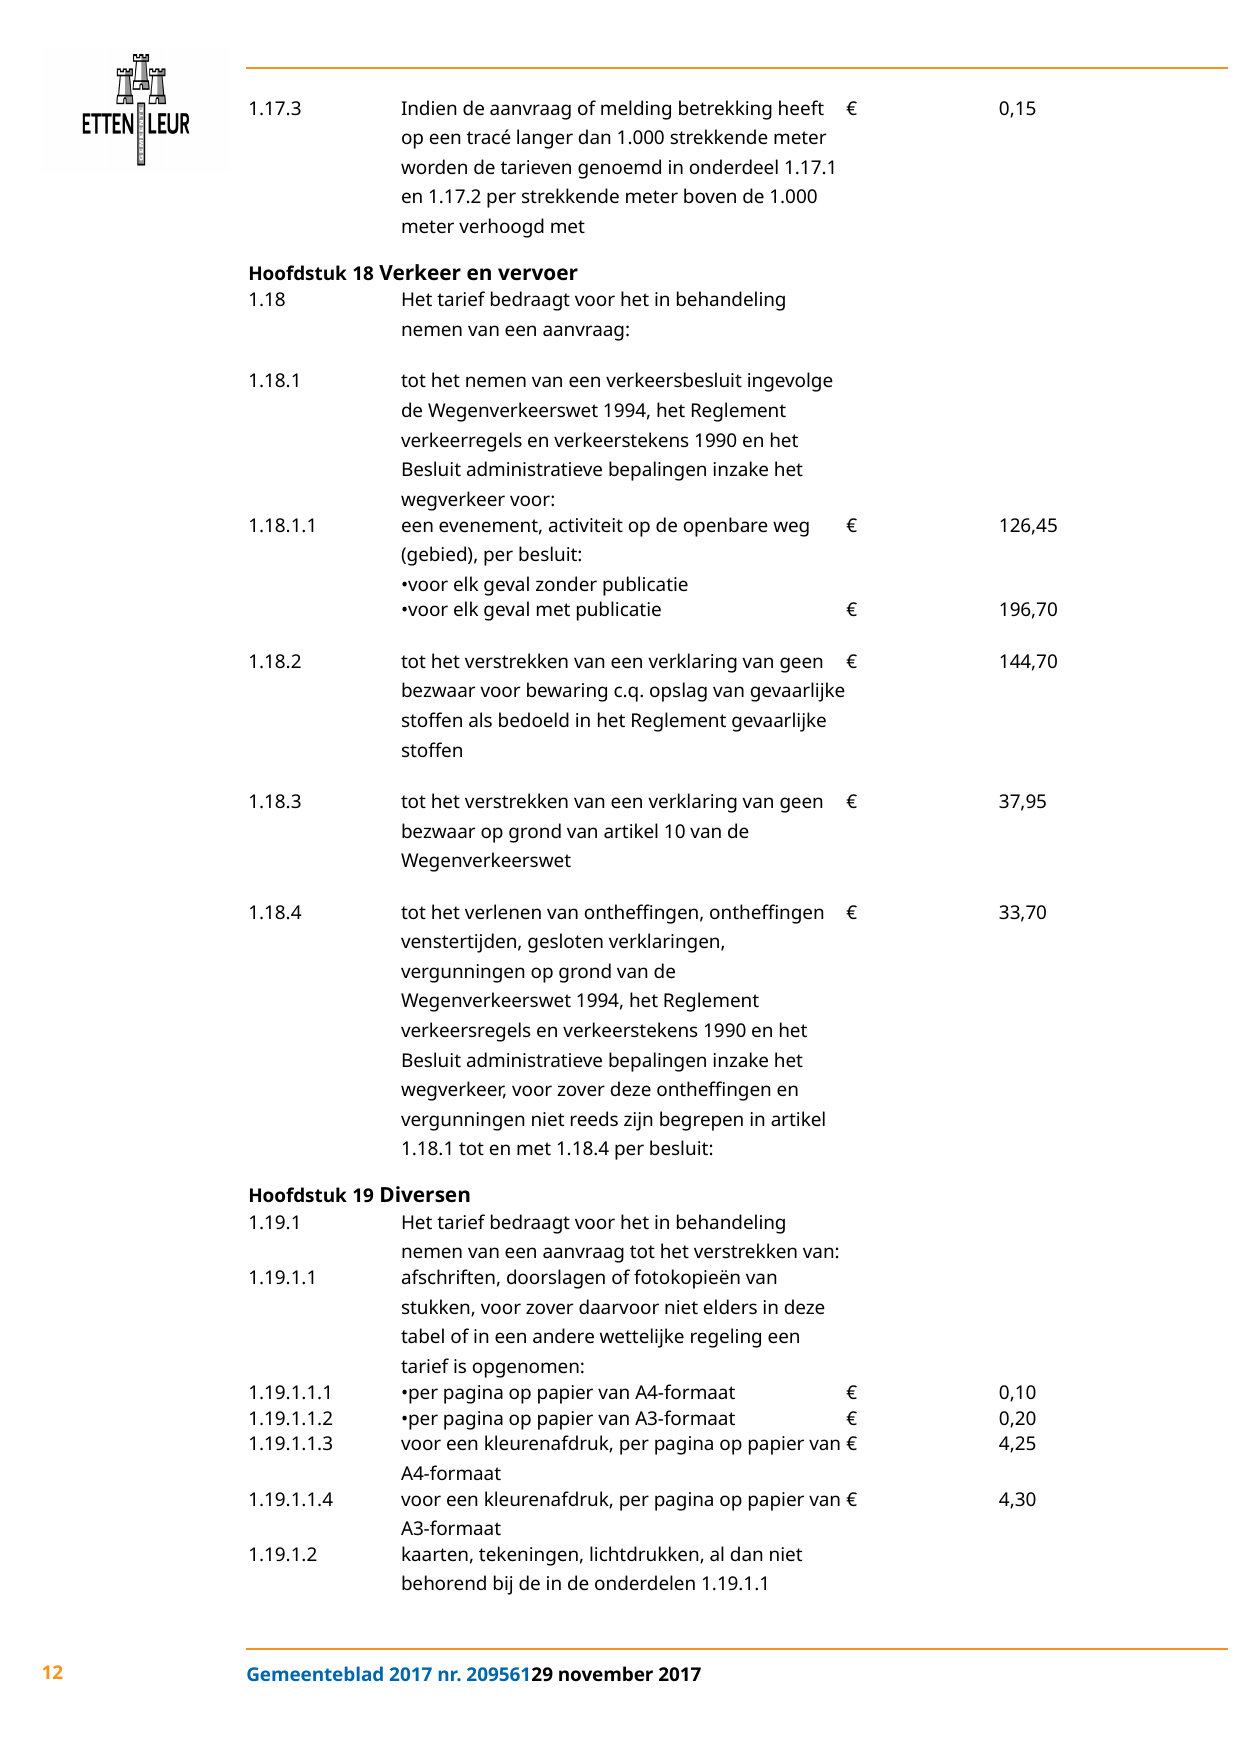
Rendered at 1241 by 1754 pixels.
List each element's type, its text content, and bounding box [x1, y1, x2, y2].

text Hoofdstuk 18 Verkeer en vervoer [248, 258, 1152, 287]
table_cell 37,95 [999, 788, 1152, 873]
table_cell 144,70 [999, 648, 1152, 763]
table_cell [846, 368, 999, 512]
table_header [999, 1209, 1152, 1264]
table_cell [999, 1541, 1152, 1596]
table_header 1.19.1 [248, 1209, 401, 1264]
table_cell 1.19.1.2 [248, 1541, 401, 1596]
table_cell € [846, 899, 999, 1161]
table_cell [401, 763, 846, 788]
table_cell •per pagina op papier van A4-formaat [401, 1379, 846, 1405]
table_cell 1.19.1.1.4 [248, 1486, 401, 1541]
table_cell [846, 1541, 999, 1596]
table_cell 126,45 [999, 512, 1152, 597]
table_cell tot het verstrekken van een verklaring van geen bezwaar op grond van artikel 10 van de Wegenverkeerswet [401, 788, 846, 873]
table_cell een evenement, activiteit op de openbare weg (gebied), per besluit: •voor elk geval zonder publicatie [401, 512, 846, 597]
table_cell 33,70 [999, 899, 1152, 1161]
table_cell [401, 342, 846, 368]
text Hoofdstuk 19 Diversen [248, 1181, 1152, 1209]
table_cell € [846, 1405, 999, 1430]
table_cell [248, 597, 401, 622]
table_cell 0,20 [999, 1405, 1152, 1430]
table_cell 1.18.2 [248, 648, 401, 763]
table_cell tot het verstrekken van een verklaring van geen bezwaar voor bewaring c.q. opslag van gevaarlijke stoffen als bedoeld in het Reglement gevaarlijke stoffen [401, 648, 846, 763]
table_cell 1.19.1.1.1 [248, 1379, 401, 1405]
table_cell [846, 873, 999, 899]
table_cell [248, 623, 401, 648]
table_cell 0,15 [999, 95, 1152, 239]
table_cell [999, 342, 1152, 368]
table_cell 4,25 [999, 1430, 1152, 1486]
table_cell 1.19.1.1.2 [248, 1405, 401, 1430]
table_cell [999, 368, 1152, 512]
table_header Het tarief bedraagt voor het in behandeling nemen van een aanvraag tot het verstrekken van: [401, 1209, 846, 1264]
table_cell 1.18.4 [248, 899, 401, 1161]
table_cell •per pagina op papier van A3-formaat [401, 1405, 846, 1430]
table_cell [248, 873, 401, 899]
table_cell 1.18.1 [248, 368, 401, 512]
table_cell 1.19.1.1 [248, 1265, 401, 1379]
table_cell 1.18.3 [248, 788, 401, 873]
table_cell 1.19.1.1.3 [248, 1430, 401, 1486]
table_cell 1.17.3 [248, 95, 401, 239]
table_cell afschriften, doorslagen of fotokopieën van stukken, voor zover daarvoor niet elders in deze tabel of in een andere wettelijke regeling een tarief is opgenomen: [401, 1265, 846, 1379]
table_cell [846, 1265, 999, 1379]
table_header 1.18 [248, 287, 401, 342]
table_cell kaarten, tekeningen, lichtdrukken, al dan niet behorend bij de in de onderdelen 1.19.1.1 [401, 1541, 846, 1596]
table_cell € [846, 648, 999, 763]
table_cell € [846, 95, 999, 239]
table_cell [401, 873, 846, 899]
table_header [846, 1209, 999, 1264]
table_cell 1.18.1.1 [248, 512, 401, 597]
table_cell [999, 623, 1152, 648]
table_cell •voor elk geval met publicatie [401, 597, 846, 622]
table_cell Indien de aanvraag of melding betrekking heeft op een tracé langer dan 1.000 strekkende meter worden de tarieven genoemd in onderdeel 1.17.1 en 1.17.2 per strekkende meter boven de 1.000 meter verhoogd met [401, 95, 846, 239]
table_cell 4,30 [999, 1486, 1152, 1541]
table_cell [846, 342, 999, 368]
table_header [999, 287, 1152, 342]
table_cell [401, 623, 846, 648]
table_cell [846, 763, 999, 788]
table_cell [248, 763, 401, 788]
table_cell € [846, 597, 999, 622]
table_cell [999, 763, 1152, 788]
table_header [846, 287, 999, 342]
table_cell tot het verlenen van ontheffingen, ontheffingen venstertijden, gesloten verklaringen, vergunningen op grond van de Wegenverkeerswet 1994, het Reglement verkeersregels en verkeerstekens 1990 en het Besluit administratieve bepalingen inzake het wegverkeer, voor zover deze ontheffingen en vergunningen niet reeds zijn begrepen in artikel 1.18.1 tot en met 1.18.4 per besluit: [401, 899, 846, 1161]
picture [41, 47, 231, 172]
table_cell € [846, 1379, 999, 1405]
table_header Het tarief bedraagt voor het in behandeling nemen van een aanvraag: [401, 287, 846, 342]
table_cell € [846, 1430, 999, 1486]
table_cell voor een kleurenafdruk, per pagina op papier van A3-formaat [401, 1486, 846, 1541]
table_cell [846, 623, 999, 648]
table_cell [999, 873, 1152, 899]
table_cell [248, 342, 401, 368]
table_cell 196,70 [999, 597, 1152, 622]
table_cell € [846, 788, 999, 873]
table_cell € [846, 512, 999, 597]
table_cell tot het nemen van een verkeersbesluit ingevolge de Wegenverkeerswet 1994, het Reglement verkeerregels en verkeerstekens 1990 en het Besluit administratieve bepalingen inzake het wegverkeer voor: [401, 368, 846, 512]
table_cell 0,10 [999, 1379, 1152, 1405]
table_cell € [846, 1486, 999, 1541]
table_cell voor een kleurenafdruk, per pagina op papier van A4-formaat [401, 1430, 846, 1486]
table_cell [999, 1265, 1152, 1379]
